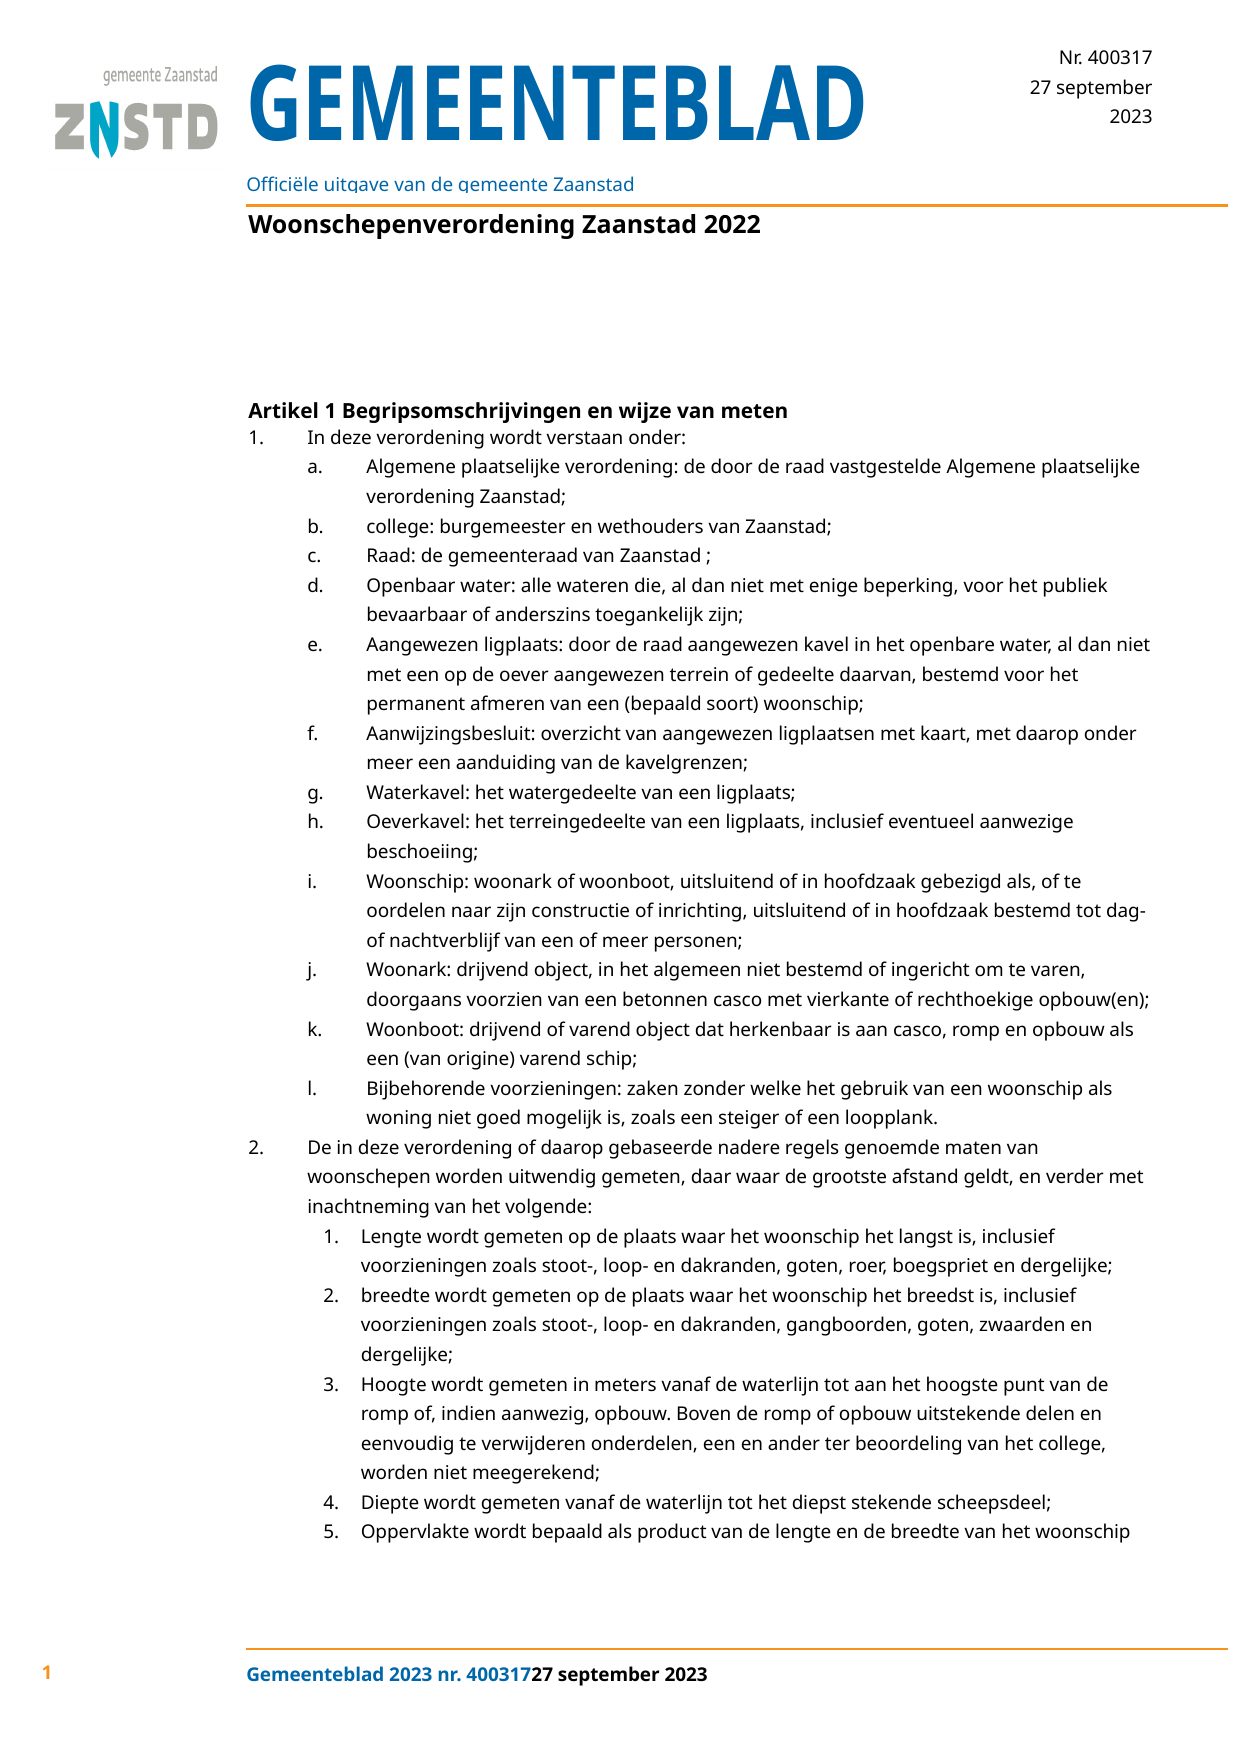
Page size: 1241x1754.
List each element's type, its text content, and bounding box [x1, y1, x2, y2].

list Waterkavel: het watergedeelte van een ligplaats; [307, 779, 1152, 805]
list Hoogte wordt gemeten in meters vanaf de waterlijn tot aan het hoogste punt van de romp of, indien aanwezig, opbouw. Boven de romp of opbouw uitstekende delen en eenvoudig te verwijderen onderdelen, een en ander ter beoordeling van het college, worden niet meegerekend; [323, 1371, 1152, 1485]
list Aanwijzingsbesluit: overzicht van aangewezen ligplaatsen met kaart, met daarop onder meer een aanduiding van de kavelgrenzen; [307, 720, 1152, 775]
text Artikel 1 Begripsomschrijvingen en wijze van meten [248, 396, 1152, 424]
picture [41, 47, 231, 172]
list Oeverkavel: het terreingedeelte van een ligplaats, inclusief eventueel aanwezige beschoeiing; [307, 809, 1152, 864]
list Oppervlakte wordt bepaald als product van de lengte en de breedte van het woonschip [323, 1519, 1152, 1544]
text Woonschepenverordening Zaanstad 2022 [248, 207, 1152, 241]
list Lengte wordt gemeten op de plaats waar het woonschip het langst is, inclusief voorzieningen zoals stoot-, loop- en dakranden, goten, roer, boegspriet en dergelijke; [323, 1223, 1152, 1278]
list Openbaar water: alle wateren die, al dan niet met enige beperking, voor het publiek bevaarbaar of anderszins toegankelijk zijn; [307, 572, 1152, 627]
list Raad: de gemeenteraad van Zaanstad ; [307, 542, 1152, 568]
list De in deze verordening of daarop gebaseerde nadere regels genoemde maten van woonschepen worden uitwendig gemeten, daar waar de grootste afstand geldt, en verder met inachtneming van het volgende: [248, 1134, 1152, 1219]
list Bijbehorende voorzieningen: zaken zonder welke het gebruik van een woonschip als woning niet goed mogelijk is, zoals een steiger of een loopplank. [307, 1075, 1152, 1130]
list Aangewezen ligplaats: door de raad aangewezen kavel in het openbare water, al dan niet met een op de oever aangewezen terrein of gedeelte daarvan, bestemd voor het permanent afmeren van een (bepaald soort) woonschip; [307, 631, 1152, 716]
list Woonark: drijvend object, in het algemeen niet bestemd of ingericht om te varen, doorgaans voorzien van een betonnen casco met vierkante of rechthoekige opbouw(en); [307, 957, 1152, 1012]
list college: burgemeester en wethouders van Zaanstad; [307, 513, 1152, 539]
list In deze verordening wordt verstaan onder: [248, 424, 1152, 450]
list Diepte wordt gemeten vanaf de waterlijn tot het diepst stekende scheepsdeel; [323, 1489, 1152, 1515]
list breedte wordt gemeten op de plaats waar het woonschip het breedst is, inclusief voorzieningen zoals stoot-, loop- en dakranden, gangboorden, goten, zwaarden en dergelijke; [323, 1282, 1152, 1367]
list Algemene plaatselijke verordening: de door de raad vastgestelde Algemene plaatselijke verordening Zaanstad; [307, 454, 1152, 509]
list Woonboot: drijvend of varend object dat herkenbaar is aan casco, romp en opbouw als een (van origine) varend schip; [307, 1016, 1152, 1071]
list Woonschip: woonark of woonboot, uitsluitend of in hoofdzaak gebezigd als, of te oordelen naar zijn constructie of inrichting, uitsluitend of in hoofdzaak bestemd tot dag- of nachtverblijf van een of meer personen; [307, 868, 1152, 953]
